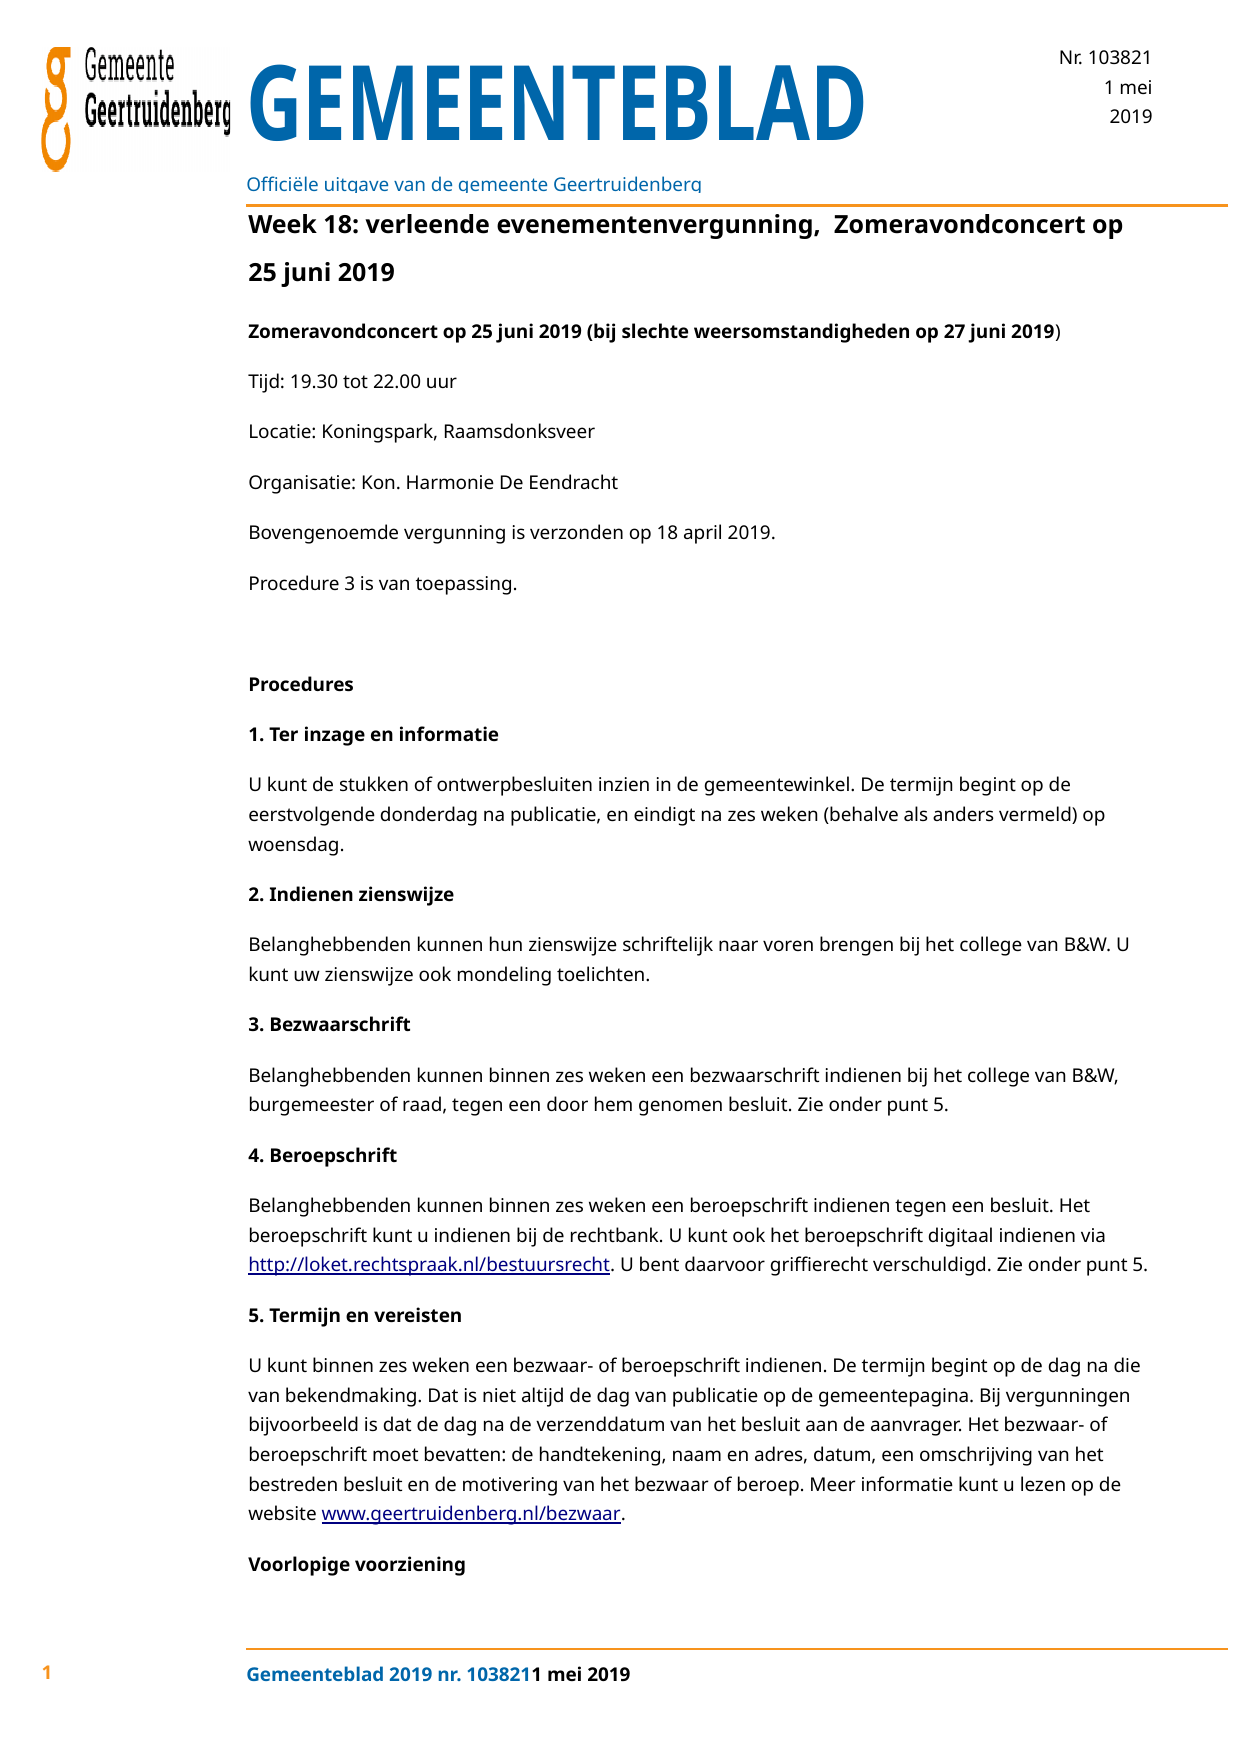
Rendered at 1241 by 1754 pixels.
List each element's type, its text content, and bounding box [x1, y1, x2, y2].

text U kunt binnen zes weken een bezwaar- of beroepschrift indienen. De termijn begint op de dag na die van bekendmaking. Dat is niet altijd de dag van publicatie op de gemeentepagina. Bij vergunningen bijvoorbeeld is dat de dag na de verzenddatum van het besluit aan de aanvrager. Het bezwaar- of beroepschrift moet bevatten: de handtekening, naam en adres, datum, een omschrijving van het bestreden besluit en de motivering van het bezwaar of beroep. Meer informatie kunt u lezen op de website www.geertruidenberg.nl/bezwaar. [248, 1352, 1152, 1526]
picture [41, 47, 231, 172]
text 5. Termijn en vereisten [248, 1302, 1152, 1328]
text Organisatie: Kon. Harmonie De Eendracht [248, 469, 1152, 495]
text Bovengenoemde vergunning is verzonden op 18 april 2019. [248, 519, 1152, 545]
text Week 18: verleende evenementenvergunning, Zomeravondconcert op 25 juni 2019 [248, 207, 1152, 288]
text 4. Beroepschrift [248, 1142, 1152, 1168]
text Belanghebbenden kunnen binnen zes weken een beroepschrift indienen tegen een besluit. Het beroepschrift kunt u indienen bij de rechtbank. U kunt ook het beroepschrift digitaal indienen via http://loket.rechtspraak.nl/bestuursrecht. U bent daarvoor griffierecht verschuldigd. Zie onder punt 5. [248, 1192, 1152, 1277]
text 1. Ter inzage en informatie [248, 721, 1152, 747]
text Zomeravondconcert op 25 juni 2019 (bij slechte weersomstandigheden op 27 juni 2019) [248, 318, 1152, 344]
text 2. Indienen zienswijze [248, 881, 1152, 907]
text 3. Bezwaarschrift [248, 1012, 1152, 1037]
text Voorlopige voorziening [248, 1551, 1152, 1577]
text Belanghebbenden kunnen hun zienswijze schriftelijk naar voren brengen bij het college van B&W. U kunt uw zienswijze ook mondeling toelichten. [248, 932, 1152, 987]
text Belanghebbenden kunnen binnen zes weken een bezwaarschrift indienen bij het college van B&W, burgemeester of raad, tegen een door hem genomen besluit. Zie onder punt 5. [248, 1062, 1152, 1117]
text Procedure 3 is van toepassing. [248, 570, 1152, 596]
text Procedures [248, 671, 1152, 697]
text Locatie: Koningspark, Raamsdonksveer [248, 419, 1152, 444]
text U kunt de stukken of ontwerpbesluiten inzien in de gemeentewinkel. De termijn begint op de eerstvolgende donderdag na publicatie, en eindigt na zes weken (behalve als anders vermeld) op woensdag. [248, 772, 1152, 857]
text Tijd: 19.30 tot 22.00 uur [248, 368, 1152, 394]
